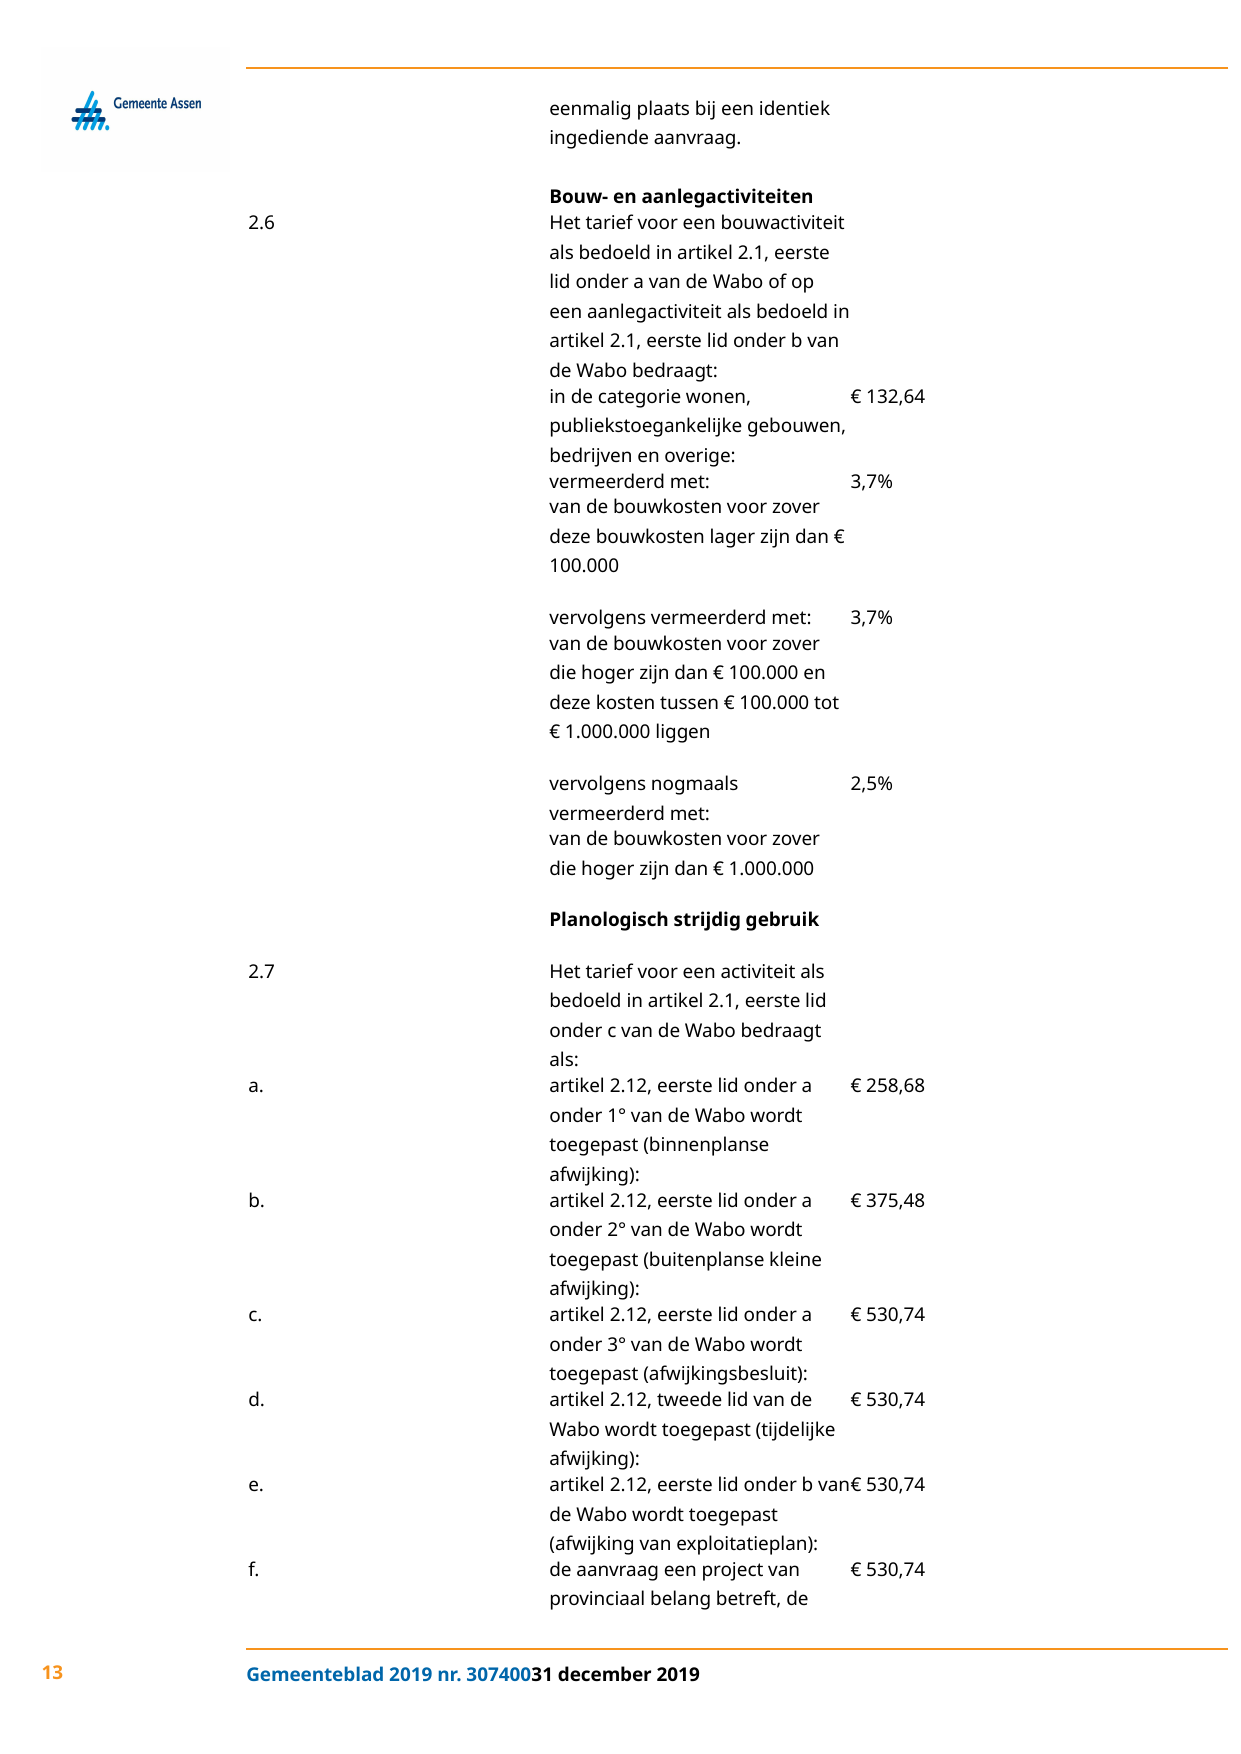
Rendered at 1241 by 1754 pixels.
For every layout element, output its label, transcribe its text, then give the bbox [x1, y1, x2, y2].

table_cell [850, 95, 1152, 209]
table_cell d. [248, 1386, 549, 1471]
table_cell [248, 744, 549, 770]
table_cell [248, 906, 549, 932]
table_cell eenmalig plaats bij een identiek ingediende aanvraag. Bouw- en aanlegactiviteiten [549, 95, 850, 209]
table_cell e. [248, 1471, 549, 1556]
table_cell artikel 2.12, eerste lid onder a onder 3° van de Wabo wordt toegepast (afwijkingsbesluit): [549, 1301, 850, 1386]
table_cell vervolgens nogmaals vermeerderd met: [549, 770, 850, 825]
table_cell € 375,48 [850, 1187, 1152, 1301]
table_cell [850, 579, 1152, 604]
table_cell 2.6 [248, 209, 549, 383]
table_cell vermeerderd met: [549, 468, 850, 493]
table_cell b. [248, 1187, 549, 1301]
table_cell [248, 932, 549, 958]
table_cell € 530,74 [850, 1471, 1152, 1556]
table_cell 3,7% [850, 604, 1152, 630]
table_cell [248, 383, 549, 468]
table_cell [248, 468, 549, 493]
table_cell vervolgens vermeerderd met: [549, 604, 850, 630]
table_cell [850, 630, 1152, 744]
table_cell [850, 906, 1152, 932]
table_cell van de bouwkosten voor zover deze bouwkosten lager zijn dan € 100.000 [549, 494, 850, 578]
table_cell Het tarief voor een bouwactiviteit als bedoeld in artikel 2.1, eerste lid onder a van de Wabo of op een aanlegactiviteit als bedoeld in artikel 2.1, eerste lid onder b van de Wabo bedraagt: [549, 209, 850, 383]
table_cell € 530,74 [850, 1386, 1152, 1471]
table_cell [850, 825, 1152, 881]
table_cell Planologisch strijdig gebruik [549, 906, 850, 932]
table_cell artikel 2.12, eerste lid onder a onder 2° van de Wabo wordt toegepast (buitenplanse kleine afwijking): [549, 1187, 850, 1301]
table_cell [248, 494, 549, 578]
table_cell € 530,74 [850, 1301, 1152, 1386]
table_cell [248, 95, 549, 209]
table_cell [549, 744, 850, 770]
table_cell € 132,64 [850, 383, 1152, 468]
picture [41, 47, 231, 172]
table_cell 2,5% [850, 770, 1152, 825]
table_cell artikel 2.12, eerste lid onder b van de Wabo wordt toegepast (afwijking van exploitatieplan): [549, 1471, 850, 1556]
table_cell artikel 2.12, tweede lid van de Wabo wordt toegepast (tijdelijke afwijking): [549, 1386, 850, 1471]
table_cell [850, 494, 1152, 578]
table_cell [248, 825, 549, 881]
table_cell f. [248, 1556, 549, 1611]
table_cell [850, 209, 1152, 383]
table_cell [549, 932, 850, 958]
table_cell artikel 2.12, eerste lid onder a onder 1° van de Wabo wordt toegepast (binnenplanse afwijking): [549, 1073, 850, 1187]
table_cell c. [248, 1301, 549, 1386]
table_cell 2.7 [248, 958, 549, 1072]
table_cell van de bouwkosten voor zover die hoger zijn dan € 1.000.000 [549, 825, 850, 881]
table_cell [850, 881, 1152, 906]
table_cell [850, 932, 1152, 958]
table_cell van de bouwkosten voor zover die hoger zijn dan € 100.000 en deze kosten tussen € 100.000 tot € 1.000.000 liggen [549, 630, 850, 744]
table_cell € 530,74 [850, 1556, 1152, 1611]
table_cell [549, 881, 850, 906]
table_cell 3,7% [850, 468, 1152, 493]
table_cell [248, 604, 549, 630]
table_cell [850, 958, 1152, 1072]
table_cell in de categorie wonen, publiekstoegankelijke gebouwen, bedrijven en overige: [549, 383, 850, 468]
table_cell [248, 579, 549, 604]
table_cell [850, 744, 1152, 770]
table_cell [549, 579, 850, 604]
table_cell Het tarief voor een activiteit als bedoeld in artikel 2.1, eerste lid onder c van de Wabo bedraagt als: [549, 958, 850, 1072]
table_cell de aanvraag een project van provinciaal belang betreft, de [549, 1556, 850, 1611]
table_cell € 258,68 [850, 1073, 1152, 1187]
table_cell [248, 881, 549, 906]
table_cell a. [248, 1073, 549, 1187]
table_cell [248, 630, 549, 744]
table_cell [248, 770, 549, 825]
